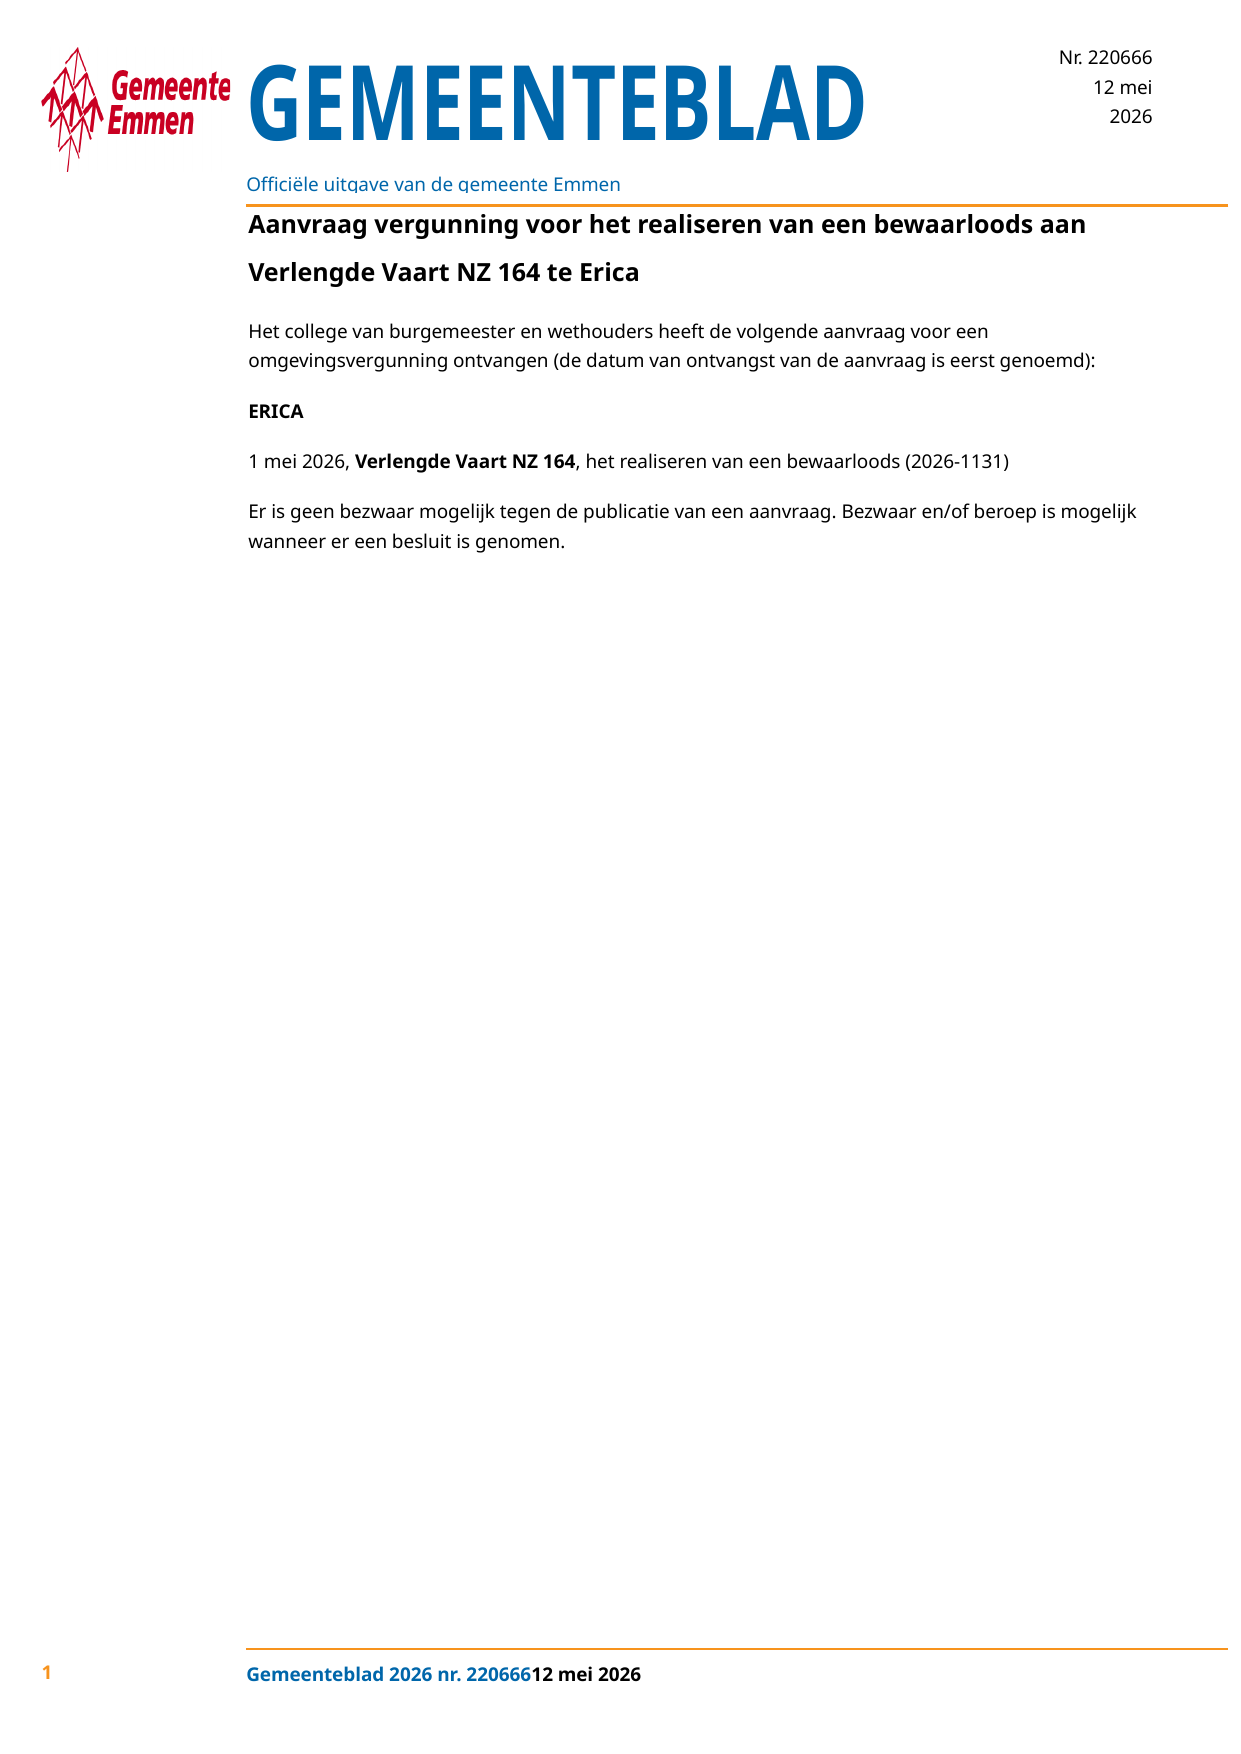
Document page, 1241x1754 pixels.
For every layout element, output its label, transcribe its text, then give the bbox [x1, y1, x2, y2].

picture [41, 47, 231, 172]
text Het college van burgemeester en wethouders heeft de volgende aanvraag voor een omgevingsvergunning ontvangen (de datum van ontvangst van de aanvraag is eerst genoemd): [248, 318, 1152, 373]
text Aanvraag vergunning voor het realiseren van een bewaarloods aan Verlengde Vaart NZ 164 te Erica [248, 207, 1152, 288]
text 1 mei 2026, Verlengde Vaart NZ 164, het realiseren van een bewaarloods (2026-1131) [248, 448, 1152, 474]
text Er is geen bezwaar mogelijk tegen de publicatie van een aanvraag. Bezwaar en/of beroep is mogelijk wanneer er een besluit is genomen. [248, 499, 1152, 554]
text ERICA [248, 398, 1152, 424]
